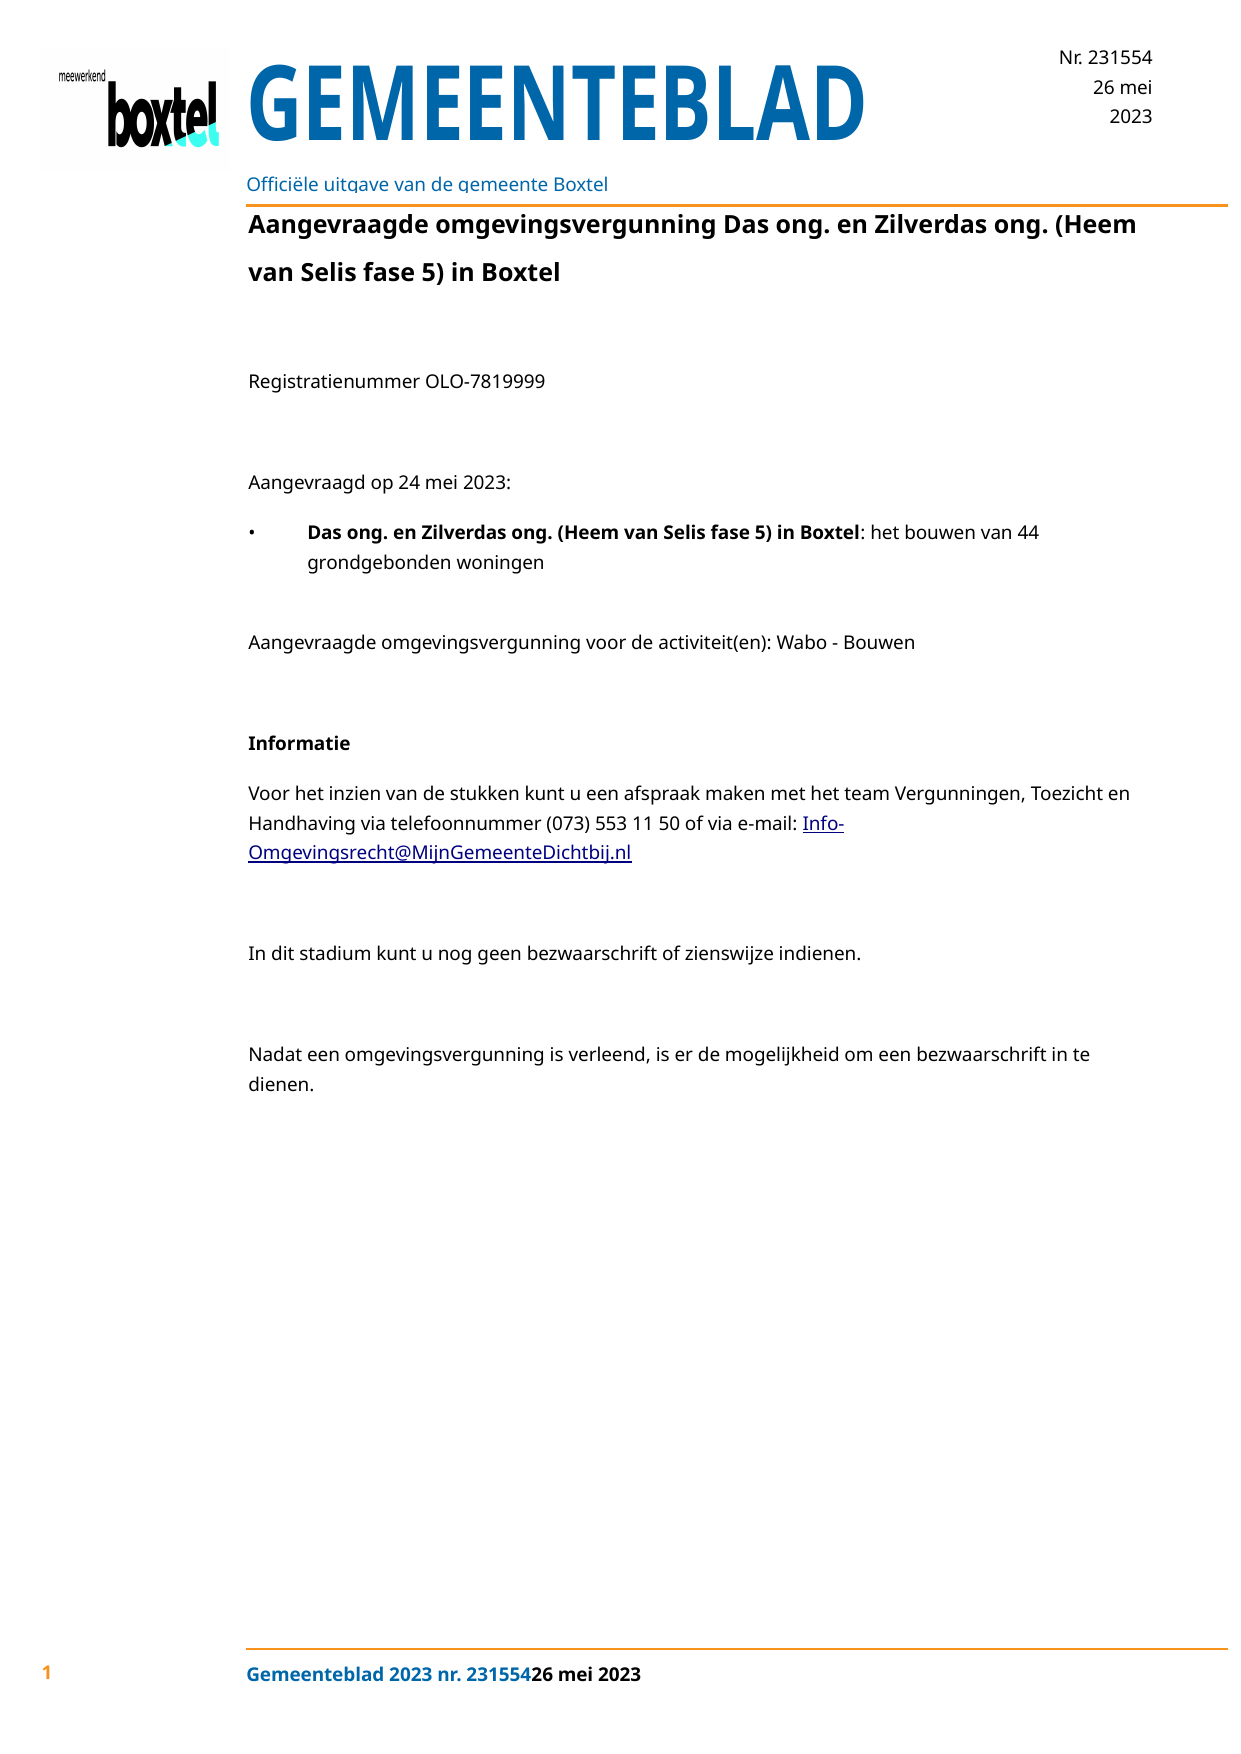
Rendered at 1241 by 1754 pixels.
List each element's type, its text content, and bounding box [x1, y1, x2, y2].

list Das ong. en Zilverdas ong. (Heem van Selis fase 5) in Boxtel: het bouwen van 44 grondgebonden woningen [248, 519, 1152, 575]
text Voor het inzien van de stukken kunt u een afspraak maken met het team Vergunningen, Toezicht en Handhaving via telefoonnummer (073) 553 11 50 of via e-mail: Info-Omgevingsrecht@MijnGemeenteDichtbij.nl [248, 780, 1152, 865]
text Aangevraagde omgevingsvergunning voor de activiteit(en): Wabo - Bouwen [248, 629, 1152, 655]
text Aangevraagd op 24 mei 2023: [248, 469, 1152, 495]
text Aangevraagde omgevingsvergunning Das ong. en Zilverdas ong. (Heem van Selis fase 5) in Boxtel [248, 207, 1152, 288]
text Registratienummer OLO-7819999 [248, 368, 1152, 394]
picture [41, 47, 231, 172]
text Informatie [248, 730, 1152, 756]
text Nadat een omgevingsvergunning is verleend, is er de mogelijkheid om een bezwaarschrift in te dienen. [248, 1041, 1152, 1097]
text In dit stadium kunt u nog geen bezwaarschrift of zienswijze indienen. [248, 940, 1152, 966]
